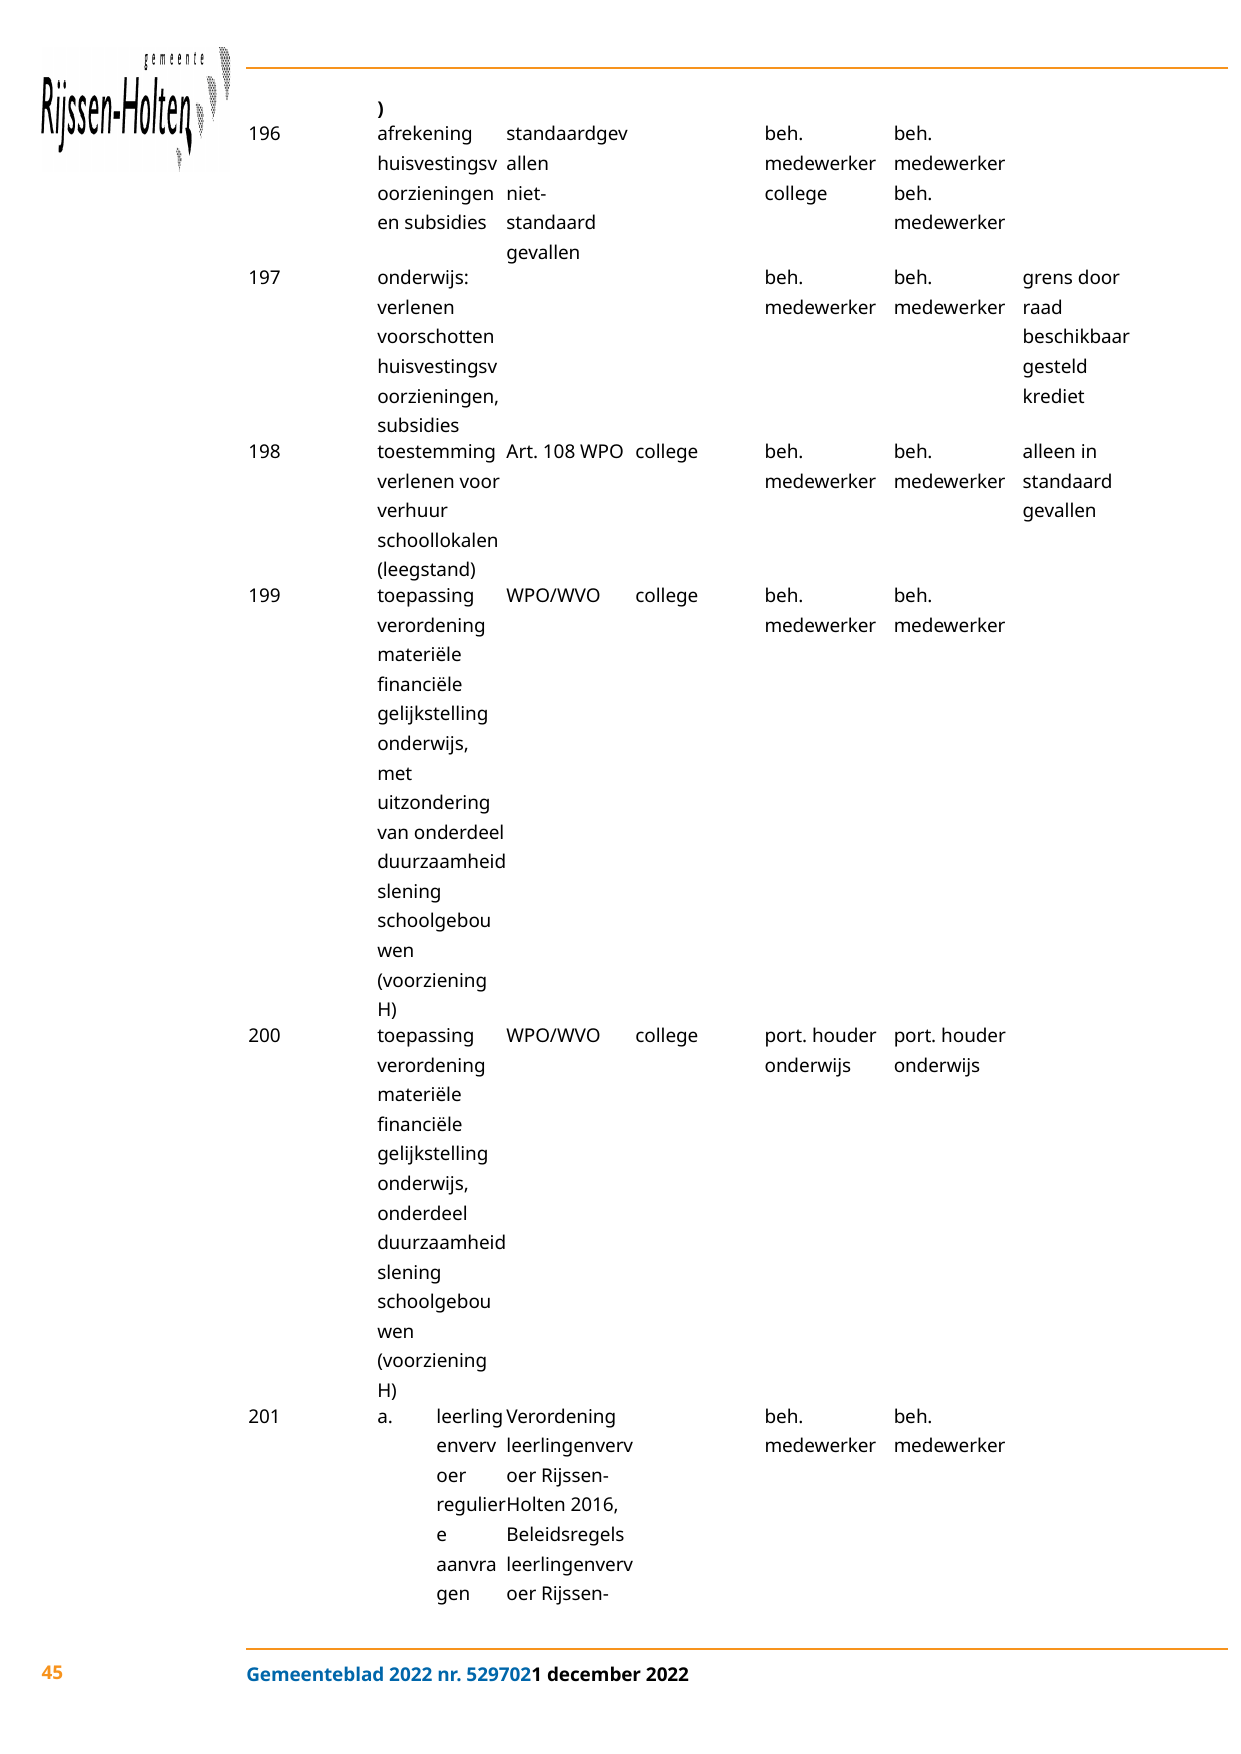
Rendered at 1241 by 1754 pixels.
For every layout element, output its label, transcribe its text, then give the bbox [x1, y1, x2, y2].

table_cell [1023, 582, 1152, 1022]
table_cell beh. medewerker college [764, 121, 893, 264]
table_cell [506, 95, 635, 121]
table_cell port. houder onderwijs [764, 1022, 893, 1403]
table_cell 200 [248, 1022, 377, 1403]
table_cell college [635, 582, 764, 1022]
table_cell toestemming verlenen voor verhuur schoollokalen (leegstand) [377, 438, 506, 582]
table_cell beh. medewerker beh. medewerker [894, 121, 1022, 264]
table_cell beh. medewerker [894, 265, 1022, 438]
table_cell beh. medewerker [894, 438, 1022, 582]
table_cell [1023, 1022, 1152, 1403]
table_cell [1023, 95, 1152, 121]
table_cell [635, 121, 764, 264]
picture [41, 47, 231, 172]
table_cell 197 [248, 265, 377, 438]
table_cell [894, 95, 1022, 121]
table_cell [635, 1403, 764, 1606]
table_cell alleen in standaard gevallen [1023, 438, 1152, 582]
table_cell beh. medewerker [764, 582, 893, 1022]
table_cell Art. 108 WPO [506, 438, 635, 582]
table_cell beh. medewerker [764, 265, 893, 438]
table_cell beh. medewerker [764, 438, 893, 582]
table_cell Verordening leerlingenvervoer Rijssen-Holten 2016, Beleidsregels leerlingenvervoer Rijssen- [506, 1403, 635, 1606]
table_cell WPO/WVO [506, 582, 635, 1022]
table_cell 198 [248, 438, 377, 582]
table_cell [506, 265, 635, 438]
table_cell beh. medewerker [894, 582, 1022, 1022]
table_cell leerlingenvervoer reguliere aanvragen [377, 1403, 506, 1606]
table_cell [1023, 1403, 1152, 1606]
table_cell toepassing verordening materiële financiële gelijkstelling onderwijs, onderdeel duurzaamheidslening schoolgebouwen (voorziening H) [377, 1022, 506, 1403]
table_cell [248, 95, 377, 121]
table_cell onderwijs: verlenen voorschotten huisvestingsvoorzieningen, subsidies [377, 265, 506, 438]
table_cell standaardgevallen niet-standaard gevallen [506, 121, 635, 264]
table_cell college [635, 438, 764, 582]
table_cell port. houder onderwijs [894, 1022, 1022, 1403]
table_cell beh. medewerker [764, 1403, 893, 1606]
table_cell [635, 95, 764, 121]
table_cell [764, 95, 893, 121]
table_cell [635, 265, 764, 438]
table_cell 201 [248, 1403, 377, 1606]
table_cell beh. medewerker [894, 1403, 1022, 1606]
table_cell 196 [248, 121, 377, 264]
table_cell WPO/WVO [506, 1022, 635, 1403]
table_cell afrekening huisvestingsvoorzieningen en subsidies [377, 121, 506, 264]
table_cell [1023, 121, 1152, 264]
table_cell college [635, 1022, 764, 1403]
table_cell 199 [248, 582, 377, 1022]
table_cell ) [377, 95, 506, 121]
table_cell grens door raad beschikbaar gesteld krediet [1023, 265, 1152, 438]
table_cell toepassing verordening materiële financiële gelijkstelling onderwijs, met uitzondering van onderdeel duurzaamheidslening schoolgebouwen (voorziening H) [377, 582, 506, 1022]
